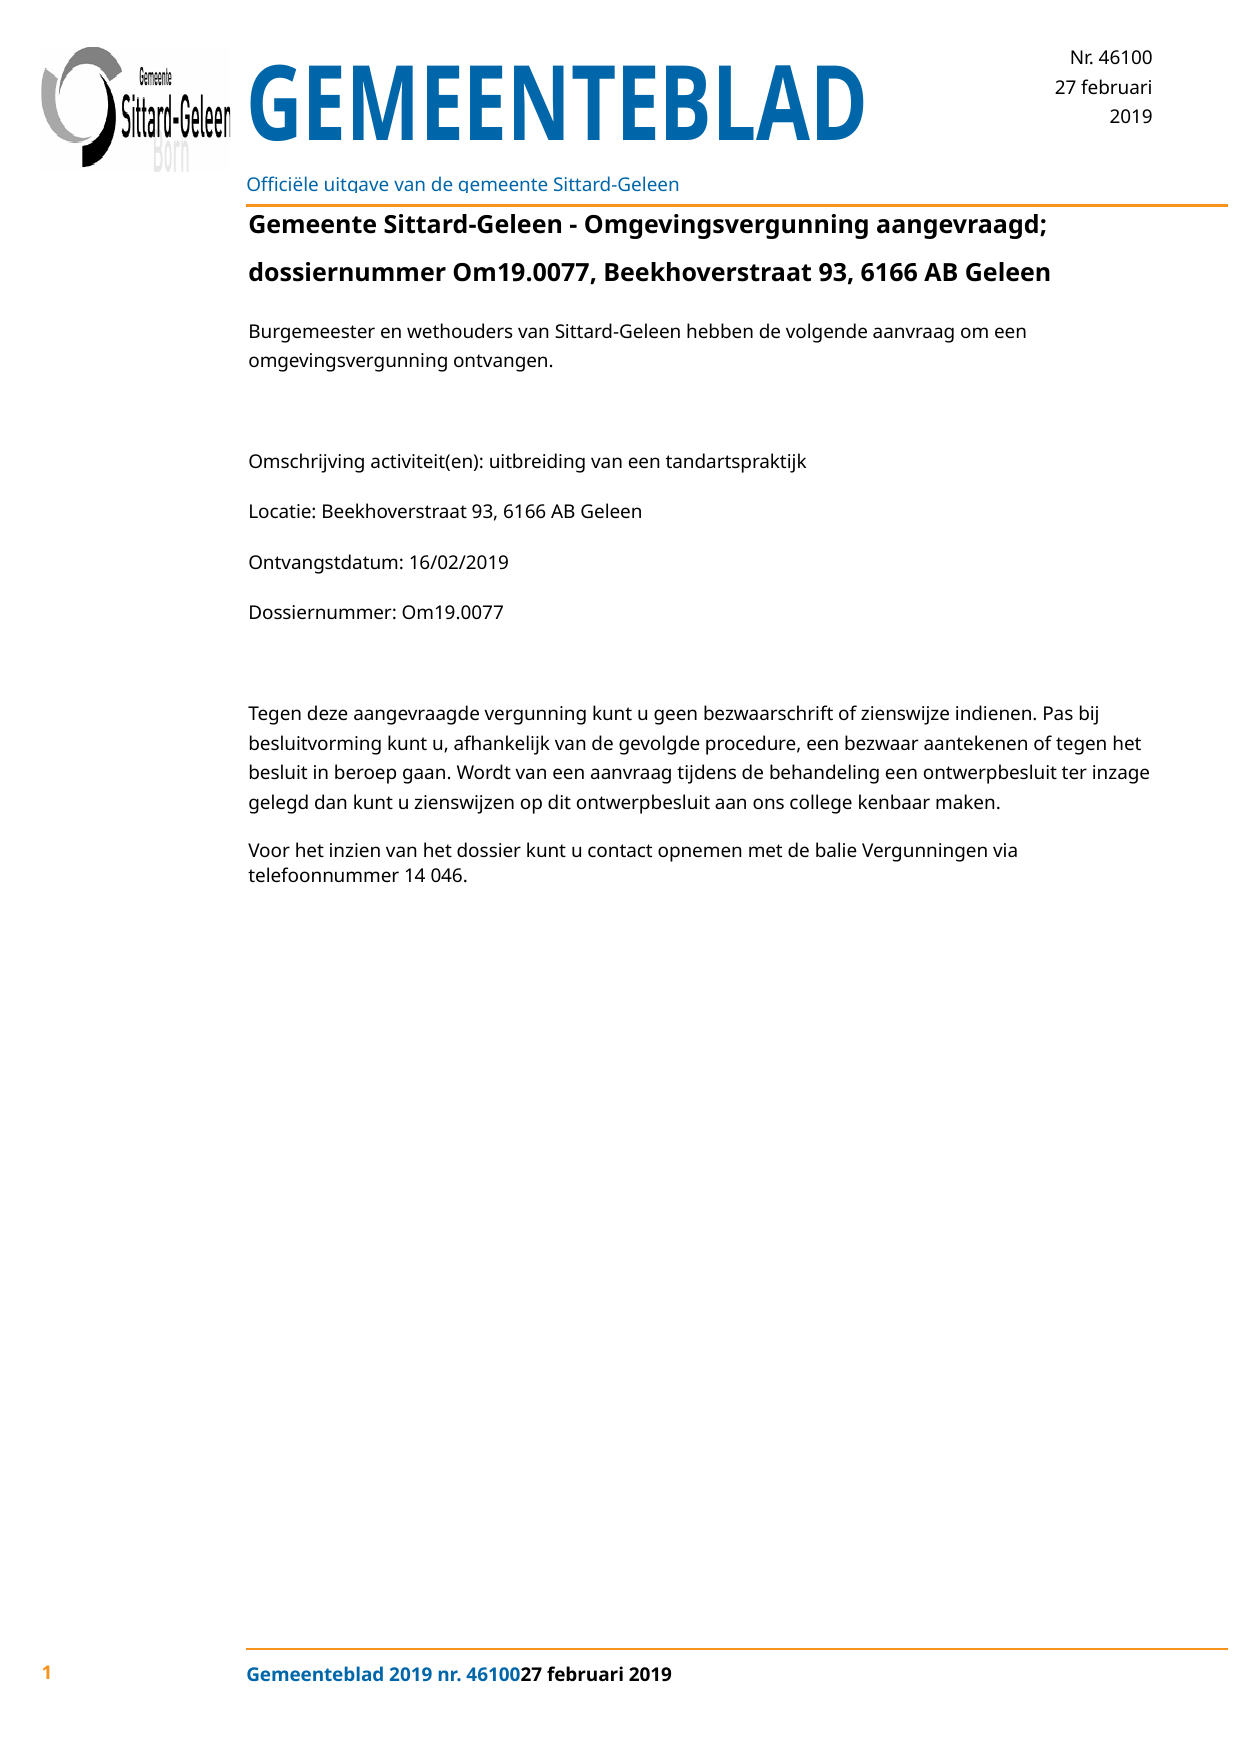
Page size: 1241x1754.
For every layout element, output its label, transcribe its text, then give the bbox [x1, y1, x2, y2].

text Burgemeester en wethouders van Sittard-Geleen hebben de volgende aanvraag om een omgevingsvergunning ontvangen. [248, 318, 1152, 373]
text Voor het inzien van het dossier kunt u contact opnemen met de balie Vergunningen via telefoonnummer 14 046. [248, 837, 1152, 888]
text Tegen deze aangevraagde vergunning kunt u geen bezwaarschrift of zienswijze indienen. Pas bij besluitvorming kunt u, afhankelijk van de gevolgde procedure, een bezwaar aantekenen of tegen het besluit in beroep gaan. Wordt van een aanvraag tijdens de behandeling een ontwerpbesluit ter inzage gelegd dan kunt u zienswijzen op dit ontwerpbesluit aan ons college kenbaar maken. [248, 700, 1152, 815]
text Omschrijving activiteit(en): uitbreiding van een tandartspraktijk [248, 448, 1152, 474]
text Gemeente Sittard-Geleen - Omgevingsvergunning aangevraagd; dossiernummer Om19.0077, Beekhoverstraat 93, 6166 AB Geleen [248, 207, 1152, 288]
text Ontvangstdatum: 16/02/2019 [248, 549, 1152, 575]
text Dossiernummer: Om19.0077 [248, 599, 1152, 625]
text Locatie: Beekhoverstraat 93, 6166 AB Geleen [248, 499, 1152, 524]
picture [41, 47, 231, 172]
